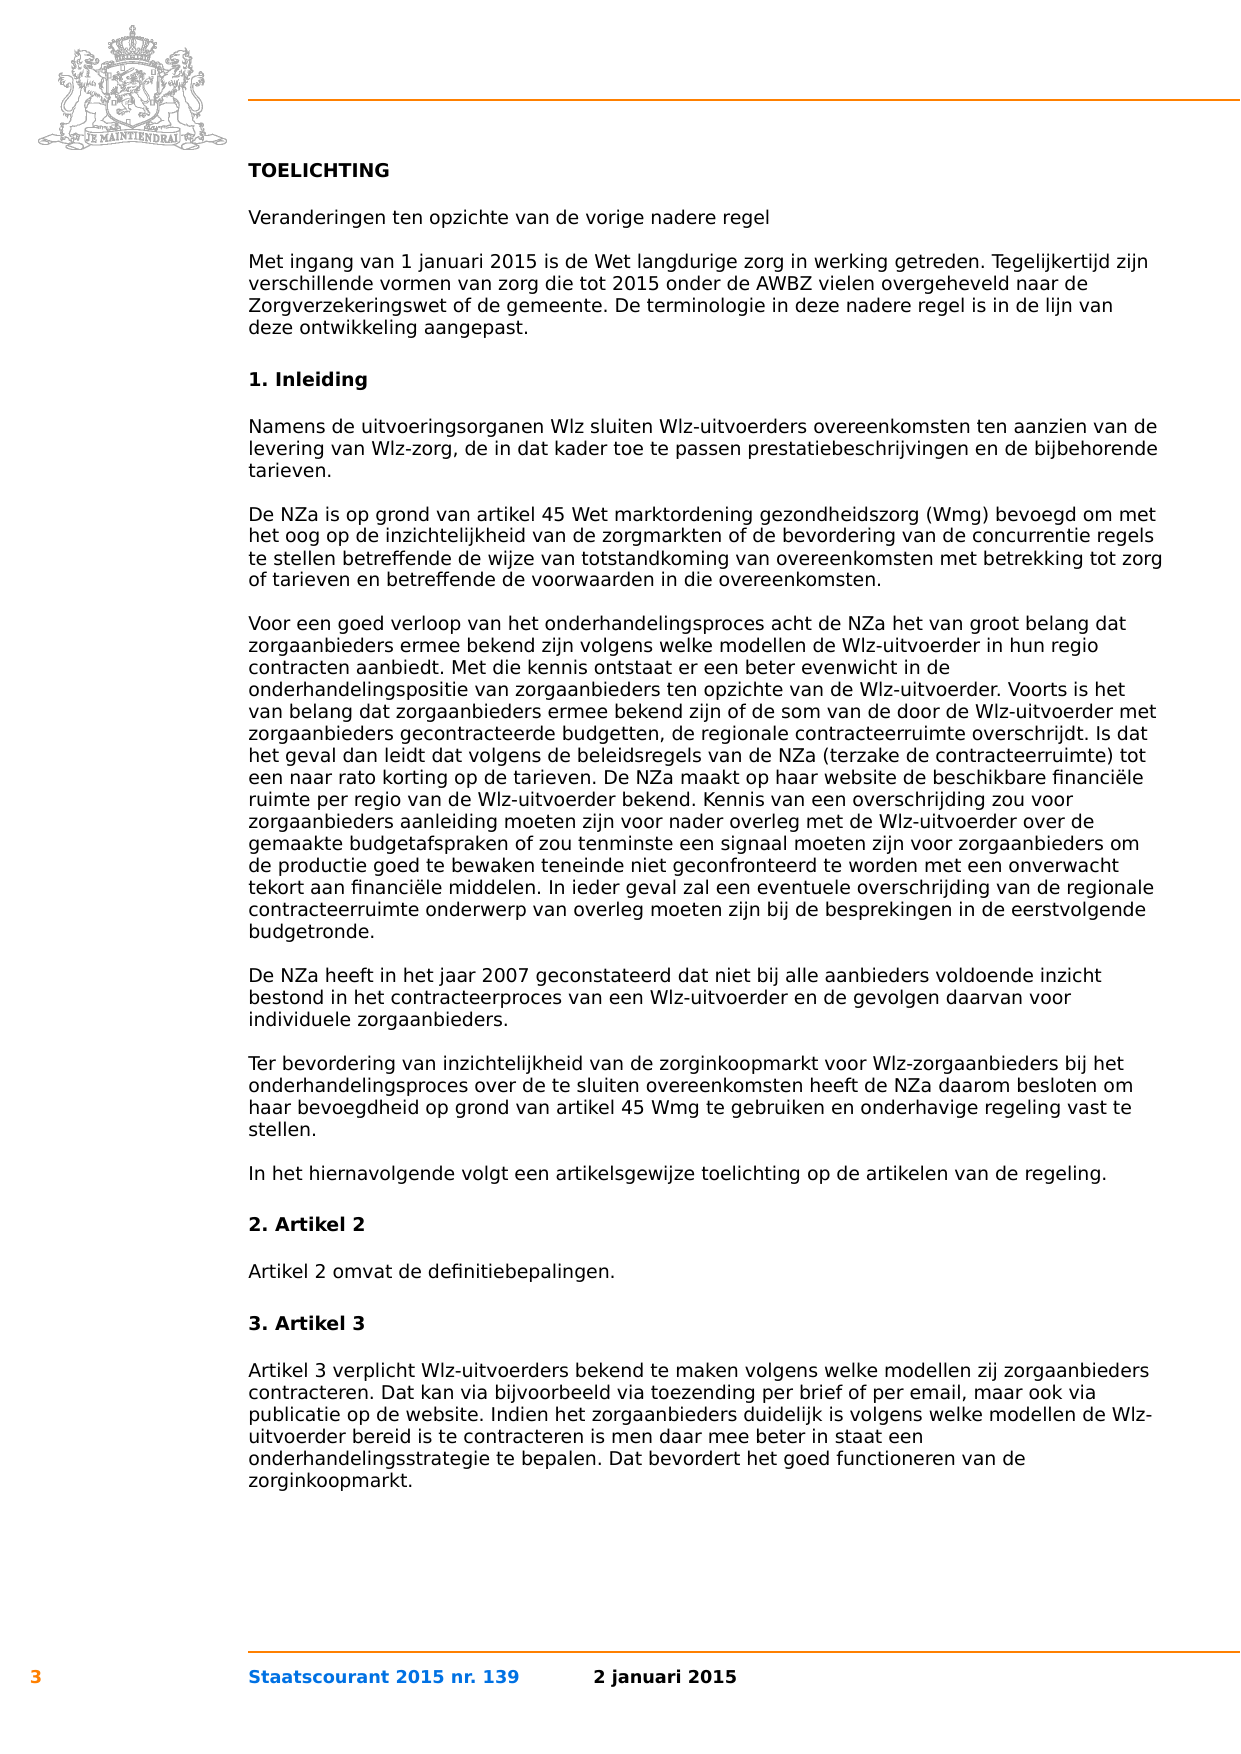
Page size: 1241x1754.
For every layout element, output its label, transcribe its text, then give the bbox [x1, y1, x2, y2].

subtitle TOELICHTING [248, 160, 1163, 182]
subtitle 1. Inleiding [248, 369, 1163, 391]
subtitle 2. Artikel 2 [248, 1214, 1163, 1236]
text Artikel 2 omvat de definitiebepalingen. [248, 1261, 1163, 1283]
text Namens de uitvoeringsorganen Wlz sluiten Wlz-uitvoerders overeenkomsten ten aanzien van de levering van Wlz-zorg, de in dat kader toe te passen prestatiebeschrijvingen en de bijbehorende tarieven. [248, 416, 1163, 482]
text Voor een goed verloop van het onderhandelingsproces acht de NZa het van groot belang dat zorgaanbieders ermee bekend zijn volgens welke modellen de Wlz-uitvoerder in hun regio contracten aanbiedt. Met die kennis ontstaat er een beter evenwicht in de onderhandelingspositie van zorgaanbieders ten opzichte van de Wlz-uitvoerder. Voorts is het van belang dat zorgaanbieders ermee bekend zijn of de som van de door de Wlz-uitvoerder met zorgaanbieders gecontracteerde budgetten, de regionale contracteerruimte overschrijdt. Is dat het geval dan leidt dat volgens de beleidsregels van de NZa (terzake de contracteerruimte) tot een naar rato korting op de tarieven. De NZa maakt op haar website de beschikbare financiële ruimte per regio van de Wlz-uitvoerder bekend. Kennis van een overschrijding zou voor zorgaanbieders aanleiding moeten zijn voor nader overleg met de Wlz-uitvoerder over de gemaakte budgetafspraken of zou tenminste een signaal moeten zijn voor zorgaanbieders om de productie goed te bewaken teneinde niet geconfronteerd te worden met een onverwacht tekort aan financiële middelen. In ieder geval zal een eventuele overschrijding van de regionale contracteerruimte onderwerp van overleg moeten zijn bij de besprekingen in de eerstvolgende budgetronde. [248, 613, 1163, 943]
text Artikel 3 verplicht Wlz-uitvoerders bekend te maken volgens welke modellen zij zorgaanbieders contracteren. Dat kan via bijvoorbeeld via toezending per brief of per email, maar ook via publicatie op de website. Indien het zorgaanbieders duidelijk is volgens welke modellen de Wlz-uitvoerder bereid is te contracteren is men daar mee beter in staat een onderhandelingsstrategie te bepalen. Dat bevordert het goed functioneren van de zorginkoopmarkt. [248, 1360, 1163, 1492]
text De NZa heeft in het jaar 2007 geconstateerd dat niet bij alle aanbieders voldoende inzicht bestond in het contracteerproces van een Wlz-uitvoerder en de gevolgen daarvan voor individuele zorgaanbieders. [248, 965, 1163, 1031]
text Met ingang van 1 januari 2015 is de Wet langdurige zorg in werking getreden. Tegelijkertijd zijn verschillende vormen van zorg die tot 2015 onder de AWBZ vielen overgeheveld naar de Zorgverzekeringswet of de gemeente. De terminologie in deze nadere regel is in de lijn van deze ontwikkeling aangepast. [248, 251, 1163, 339]
subtitle 3. Artikel 3 [248, 1313, 1163, 1335]
text In het hiernavolgende volgt een artikelsgewijze toelichting op de artikelen van de regeling. [248, 1162, 1163, 1184]
text Ter bevordering van inzichtelijkheid van de zorginkoopmarkt voor Wlz-zorgaanbieders bij het onderhandelingsproces over de te sluiten overeenkomsten heeft de NZa daarom besloten om haar bevoegdheid op grond van artikel 45 Wmg te gebruiken en onderhavige regeling vast te stellen. [248, 1053, 1163, 1141]
text De NZa is op grond van artikel 45 Wet marktordening gezondheidszorg (Wmg) bevoegd om met het oog op de inzichtelijkheid van de zorgmarkten of de bevordering van de concurrentie regels te stellen betreffende de wijze van totstandkoming van overeenkomsten met betrekking tot zorg of tarieven en betreffende de voorwaarden in die overeenkomsten. [248, 503, 1163, 591]
picture [38, 25, 227, 150]
text Veranderingen ten opzichte van de vorige nadere regel [248, 207, 1163, 229]
